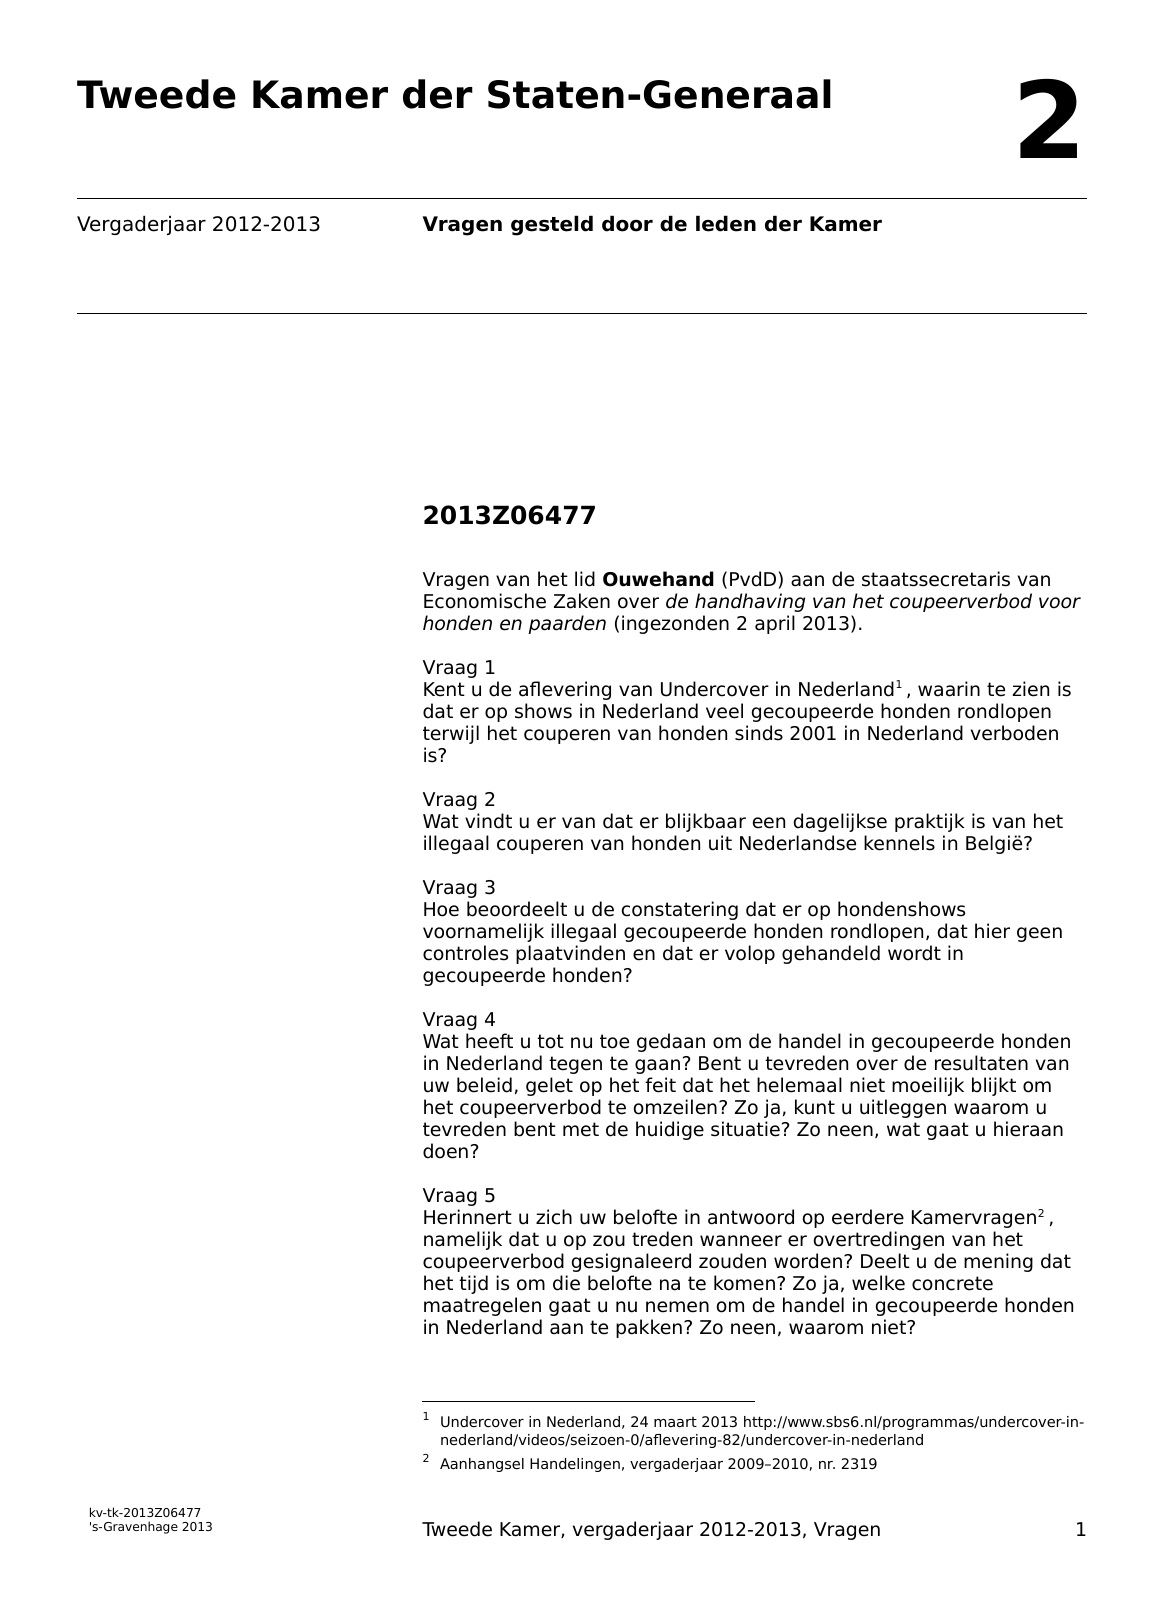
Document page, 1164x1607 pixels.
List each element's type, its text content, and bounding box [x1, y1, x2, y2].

text Vraag 4 [422, 1009, 1087, 1031]
table_header 2 [886, 59, 1087, 198]
text 's-Gravenhage 2013 [88, 1520, 323, 1534]
table_cell Vragen gesteld door de leden der Kamer [422, 199, 1087, 313]
text Hoe beoordeelt u de constatering dat er op hondenshows voornamelijk illegaal gecoupeerde honden rondlopen, dat hier geen controles plaatvinden en dat er volop gehandeld wordt in gecoupeerde honden? [422, 899, 1087, 987]
table_header Tweede Kamer der Staten-Generaal [77, 59, 886, 198]
text Vraag 3 [422, 877, 1087, 899]
text Undercover in Nederland, 24 maart 2013 http://www.sbs6.nl/programmas/undercover-in-nederland/videos/seizoen-0/aflevering-82/undercover-in-nederland [422, 1410, 1087, 1449]
text Aanhangsel Handelingen, vergaderjaar 2009–2010, nr. 2319 [422, 1452, 1087, 1474]
text Vraag 5 [422, 1185, 1087, 1207]
text Vraag 1 [422, 657, 1087, 679]
table_cell Vergaderjaar 2012-2013 [77, 199, 422, 313]
text Herinnert u zich uw belofte in antwoord op eerdere Kamervragen, namelijk dat u op zou treden wanneer er overtredingen van het coupeerverbod gesignaleerd zouden worden? Deelt u de mening dat het tijd is om die belofte na te komen? Zo ja, welke concrete maatregelen gaat u nu nemen om de handel in gecoupeerde honden in Nederland aan te pakken? Zo neen, waarom niet? [422, 1207, 1087, 1339]
text Wat heeft u tot nu toe gedaan om de handel in gecoupeerde honden in Nederland tegen te gaan? Bent u tevreden over de resultaten van uw beleid, gelet op het feit dat het helemaal niet moeilijk blijkt om het coupeerverbod te omzeilen? Zo ja, kunt u uitleggen waarom u tevreden bent met de huidige situatie? Zo neen, wat gaat u hieraan doen? [422, 1031, 1087, 1163]
text Vragen van het lid Ouwehand (PvdD) aan de staatssecretaris van Economische Zaken over de handhaving van het coupeerverbod voor honden en paarden (ingezonden 2 april 2013). [422, 569, 1087, 635]
text 2013Z06477 [422, 501, 1087, 531]
text kv-tk-2013Z06477 [88, 1506, 323, 1520]
text Vraag 2 [422, 789, 1087, 811]
text Wat vindt u er van dat er blijkbaar een dagelijkse praktijk is van het illegaal couperen van honden uit Nederlandse kennels in België? [422, 811, 1087, 855]
text Kent u de aflevering van Undercover in Nederland, waarin te zien is dat er op shows in Nederland veel gecoupeerde honden rondlopen terwijl het couperen van honden sinds 2001 in Nederland verboden is? [422, 679, 1087, 767]
